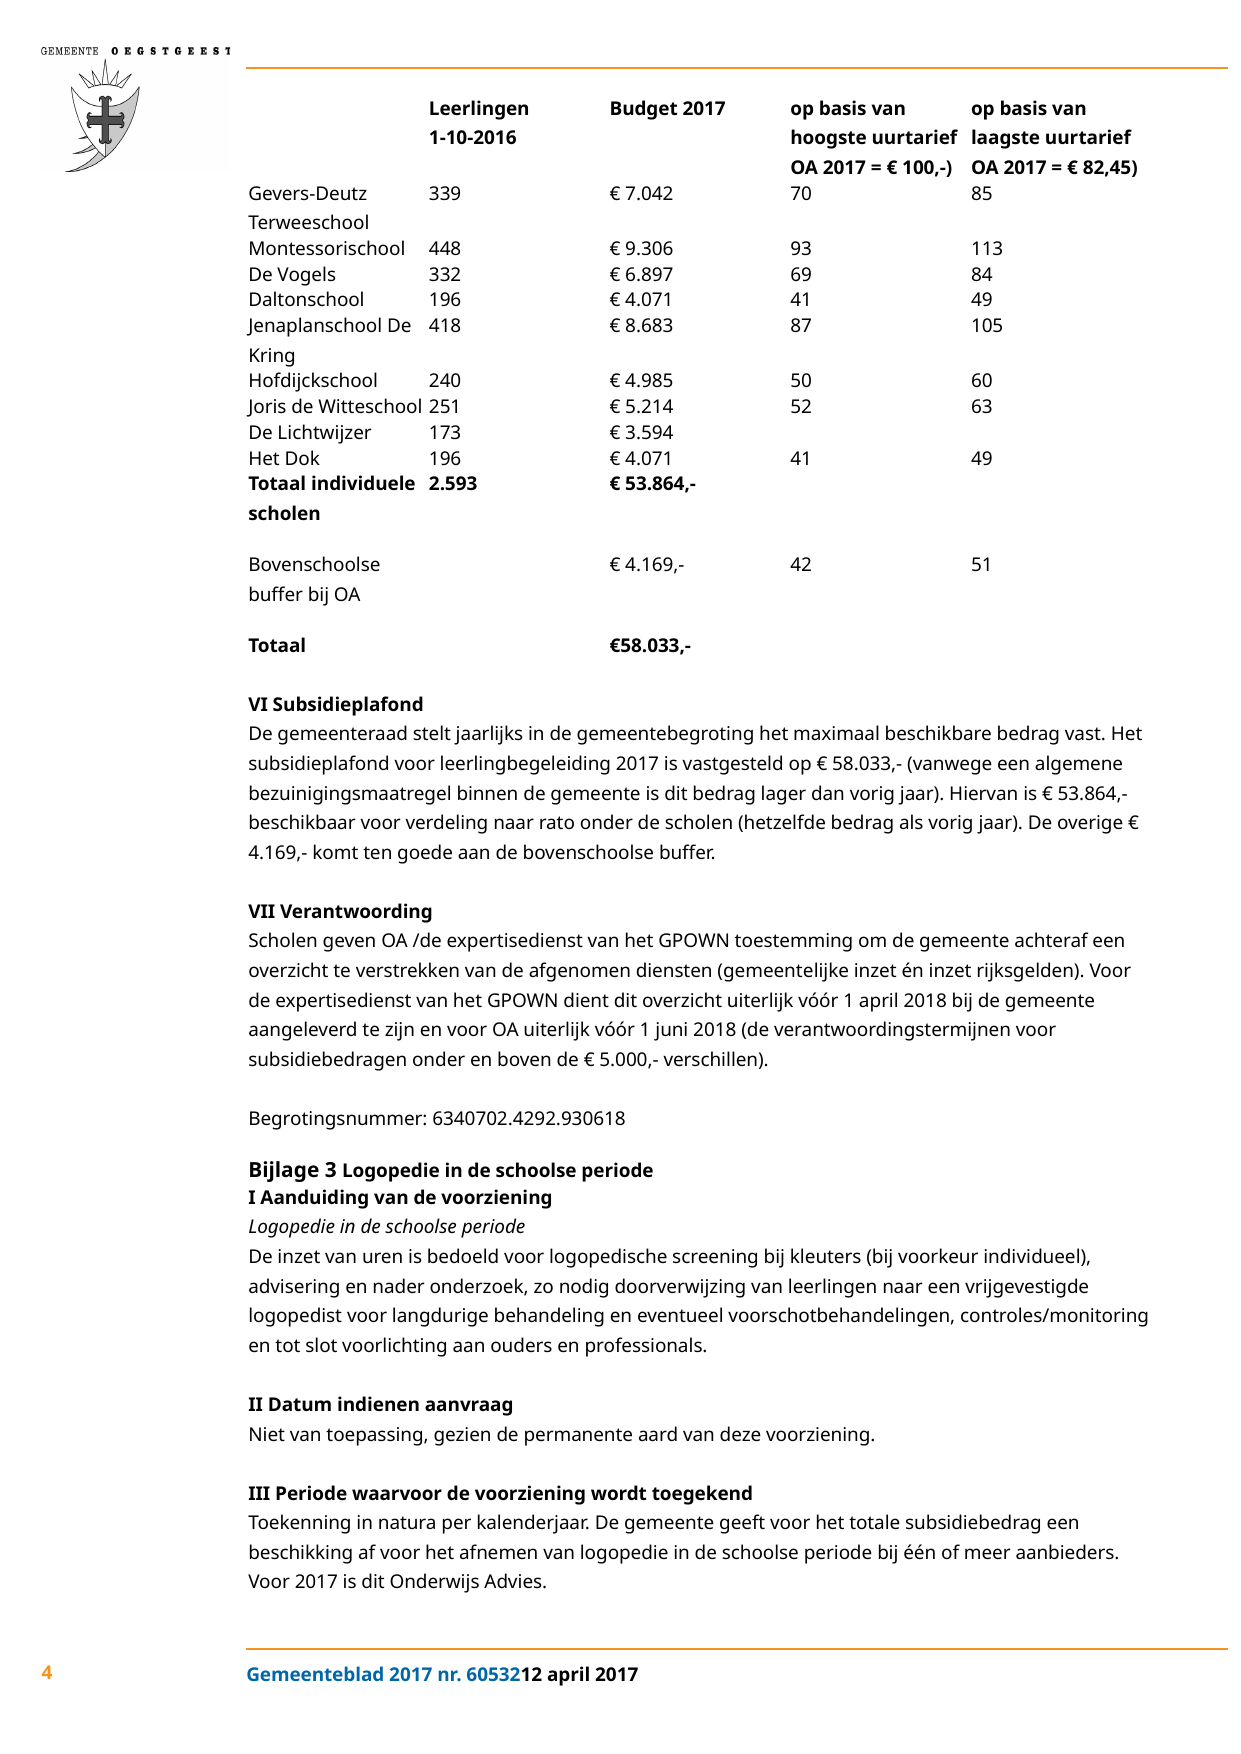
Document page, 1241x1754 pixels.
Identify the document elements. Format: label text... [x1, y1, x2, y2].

table_cell 70 [790, 180, 971, 235]
table_cell Bovenschoolse buffer bij OA [248, 551, 429, 607]
table_cell € 4.071 [609, 286, 790, 312]
table_cell € 5.214 [609, 393, 790, 419]
table_cell 93 [790, 235, 971, 261]
table_cell 60 [971, 368, 1152, 393]
text III Periode waarvoor de voorziening wordt toegekend [248, 1480, 1152, 1506]
text De inzet van uren is bedoeld voor logopedische screening bij kleuters (bij voorkeur indi­vi­dueel), advisering en nader onderzoek, zo nodig doorverwijzing van leer­lingen naar een vrij­gevestigde logopedist voor langdurige behandeling en eventueel voorschotbehandelingen, controles/monitoring en tot slot voorlichting aan ouders en professionals. [248, 1243, 1152, 1358]
table_cell [248, 526, 429, 551]
table_cell € 4.071 [609, 445, 790, 470]
table_cell 41 [790, 286, 971, 312]
table_cell 49 [971, 445, 1152, 470]
table_cell Hofdijckschool [248, 368, 429, 393]
table_cell Montessorischool [248, 235, 429, 261]
table_cell [971, 419, 1152, 445]
table_cell €58.033,- [609, 633, 790, 658]
table_cell [609, 526, 790, 551]
table_cell € 7.042 [609, 180, 790, 235]
table_cell € 4.985 [609, 368, 790, 393]
text Toekenning in natura per kalenderjaar. De gemeente geeft voor het totale subsidiebedrag een beschikking af voor het afnemen van logopedie in de schoolse periode bij één of meer aanbieders. Voor 2017 is dit Onderwijs Advies. [248, 1509, 1152, 1594]
table_header Leerlingen 1-10-2016 [429, 95, 609, 180]
table_cell 51 [971, 551, 1152, 607]
table_cell [971, 607, 1152, 632]
table_cell De Vogels [248, 261, 429, 286]
table_cell [971, 526, 1152, 551]
table_cell [790, 526, 971, 551]
table_cell 332 [429, 261, 609, 286]
table_cell 448 [429, 235, 609, 261]
text Scholen geven OA /de expertisedienst van het GPOWN toestemming om de gemeente achteraf een overzicht te verstrekken van de afgenomen diensten (gemeente­lijke inzet én inzet rijksgelden). Voor de expertisedienst van het GPOWN dient dit overzicht uiterlijk vóór 1 april 2018 bij de gemeente aangeleverd te zijn en voor OA uiterlijk vóór 1 juni 2018 (de verantwoordingstermijnen voor subsidiebedragen onder en boven de € 5.000,- verschillen). [248, 928, 1152, 1072]
table_cell [429, 526, 609, 551]
table_header Budget 2017 [609, 95, 790, 180]
table_header [248, 95, 429, 180]
text Bijlage 3 Logopedie in de schoolse periode [248, 1156, 1152, 1184]
table_cell € 3.594 [609, 419, 790, 445]
table_cell 418 [429, 312, 609, 367]
table_cell Joris de Witteschool [248, 393, 429, 419]
table_cell 50 [790, 368, 971, 393]
table_cell [790, 470, 971, 526]
table_cell Daltonschool [248, 286, 429, 312]
table_header op basis van hoogste uur­tarief OA 2017 = € 100,-) [790, 95, 971, 180]
table_cell 52 [790, 393, 971, 419]
table_cell € 4.169,- [609, 551, 790, 607]
text Niet van toepassing, gezien de permanente aard van deze voorziening. [248, 1421, 1152, 1446]
table_cell Gevers-Deutz Terweeschool [248, 180, 429, 235]
table_cell 41 [790, 445, 971, 470]
table_cell 87 [790, 312, 971, 367]
table_cell € 9.306 [609, 235, 790, 261]
table_cell 105 [971, 312, 1152, 367]
table_cell 2.593 [429, 470, 609, 526]
table_cell 49 [971, 286, 1152, 312]
text I Aanduiding van de voorziening [248, 1184, 1152, 1210]
table_cell Totaal individuele scholen [248, 470, 429, 526]
table_cell 173 [429, 419, 609, 445]
table_cell [248, 607, 429, 632]
table_cell [429, 607, 609, 632]
table_cell [429, 633, 609, 658]
table_cell 339 [429, 180, 609, 235]
table_cell 113 [971, 235, 1152, 261]
text Begrotingsnummer: 6340702.4292.930618 [248, 1105, 1152, 1131]
table_cell Het Dok [248, 445, 429, 470]
table_cell 251 [429, 393, 609, 419]
text Logopedie in de schoolse periode [248, 1214, 1152, 1239]
picture [41, 47, 231, 172]
text VI Subsidieplafond [248, 691, 1152, 717]
table_cell € 53.864,- [609, 470, 790, 526]
text VII Verantwoording [248, 898, 1152, 924]
table_cell De Lichtwijzer [248, 419, 429, 445]
table_cell 196 [429, 286, 609, 312]
table_cell 42 [790, 551, 971, 607]
table_cell [971, 470, 1152, 526]
table_cell [429, 551, 609, 607]
table_cell [790, 419, 971, 445]
table_cell 84 [971, 261, 1152, 286]
table_cell [609, 607, 790, 632]
table_cell € 6.897 [609, 261, 790, 286]
table_cell 63 [971, 393, 1152, 419]
table_header op basis van laagste uur­tarief OA 2017 = € 82,45) [971, 95, 1152, 180]
table_cell 69 [790, 261, 971, 286]
table_cell Totaal [248, 633, 429, 658]
table_cell 196 [429, 445, 609, 470]
table_cell [971, 633, 1152, 658]
text De gemeenteraad stelt jaarlijks in de gemeentebegroting het maximaal beschikbare bedrag vast. Het subsidieplafond voor leerlingbegeleiding 2017 is vastgesteld op € 58.033,- (vanwege een algemene bezuinigingsmaatregel binnen de gemeente is dit bedrag lager dan vorig jaar). Hiervan is € 53.864,- beschikbaar voor verdeling naar rato onder de scholen (hetzelfde bedrag als vorig jaar). De overige € 4.169,- komt ten goede aan de bovenschoolse buffer. [248, 721, 1152, 865]
table_cell [790, 607, 971, 632]
table_cell € 8.683 [609, 312, 790, 367]
table_cell 240 [429, 368, 609, 393]
text II Datum indienen aanvraag [248, 1391, 1152, 1417]
table_cell Jenaplanschool De Kring [248, 312, 429, 367]
table_cell 85 [971, 180, 1152, 235]
table_cell [790, 633, 971, 658]
